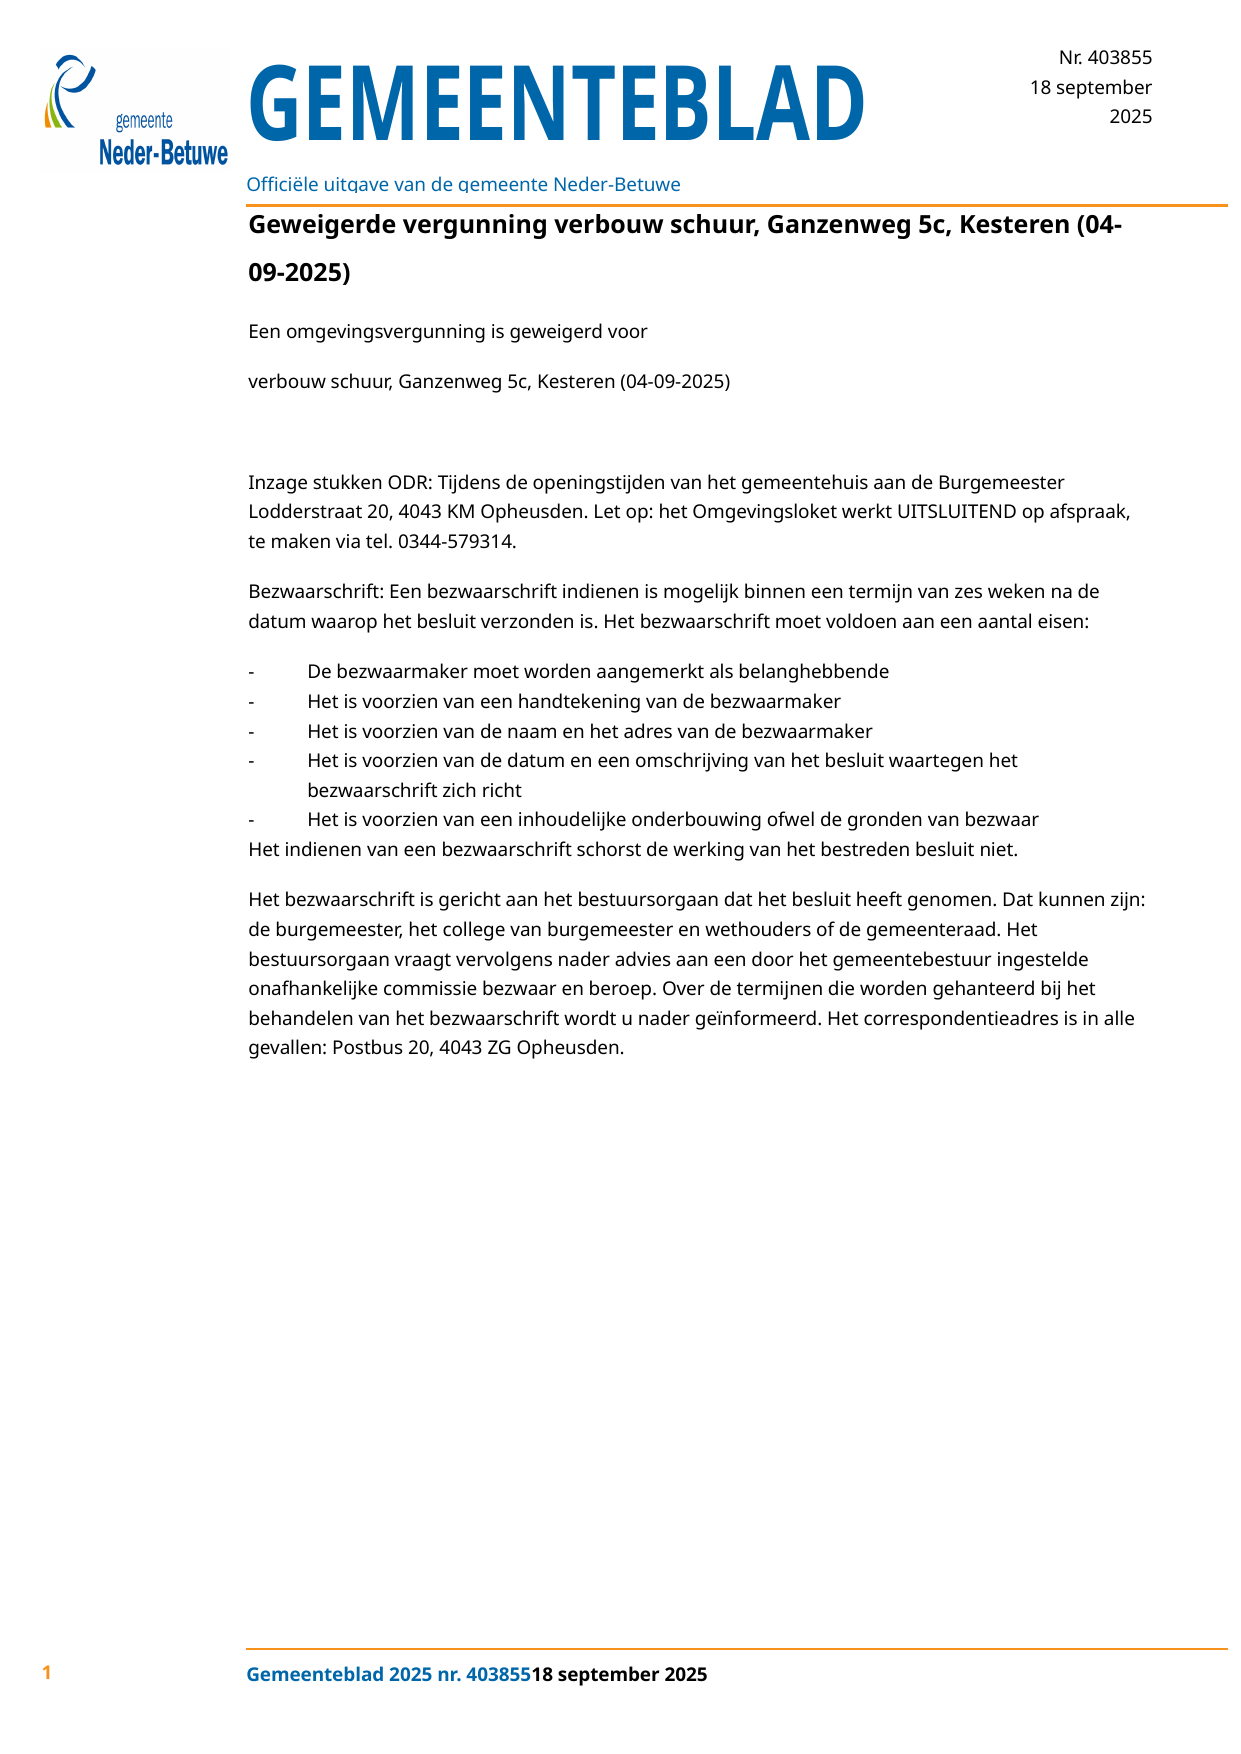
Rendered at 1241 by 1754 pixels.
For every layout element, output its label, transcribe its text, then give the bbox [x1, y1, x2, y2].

list De bezwaarmaker moet worden aangemerkt als belanghebbende [248, 659, 1152, 684]
text Geweigerde vergunning verbouw schuur, Ganzenweg 5c, Kesteren (04-09-2025) [248, 207, 1152, 288]
list Het is voorzien van een handtekening van de bezwaarmaker [248, 688, 1152, 714]
text Bezwaarschrift: Een bezwaarschrift indienen is mogelijk binnen een termijn van zes weken na de datum waarop het besluit verzonden is. Het bezwaarschrift moet voldoen aan een aantal eisen: [248, 579, 1152, 634]
list Het is voorzien van een inhoudelijke onderbouwing ofwel de gronden van bezwaar [248, 807, 1152, 832]
picture [41, 47, 231, 172]
text verbouw schuur, Ganzenweg 5c, Kesteren (04-09-2025) [248, 368, 1152, 394]
text Een omgevingsvergunning is geweigerd voor [248, 318, 1152, 344]
text Inzage stukken ODR: Tijdens de openingstijden van het gemeentehuis aan de Burgemeester Lodderstraat 20, 4043 KM Opheusden. Let op: het Omgevingsloket werkt UITSLUITEND op afspraak, te maken via tel. 0344-579314. [248, 469, 1152, 554]
text Het indienen van een bezwaarschrift schorst de werking van het bestreden besluit niet. [248, 836, 1152, 862]
list Het is voorzien van de datum en een omschrijving van het besluit waartegen het bezwaarschrift zich richt [248, 747, 1152, 803]
list Het is voorzien van de naam en het adres van de bezwaarmaker [248, 718, 1152, 744]
text Het bezwaarschrift is gericht aan het bestuursorgaan dat het besluit heeft genomen. Dat kunnen zijn: de burgemeester, het college van burgemeester en wethouders of de gemeenteraad. Het bestuursorgaan vraagt vervolgens nader advies aan een door het gemeentebestuur ingestelde onafhankelijke commissie bezwaar en beroep. Over de termijnen die worden gehanteerd bij het behandelen van het bezwaarschrift wordt u nader geïnformeerd. Het correspondentieadres is in alle gevallen: Postbus 20, 4043 ZG Opheusden. [248, 887, 1152, 1060]
